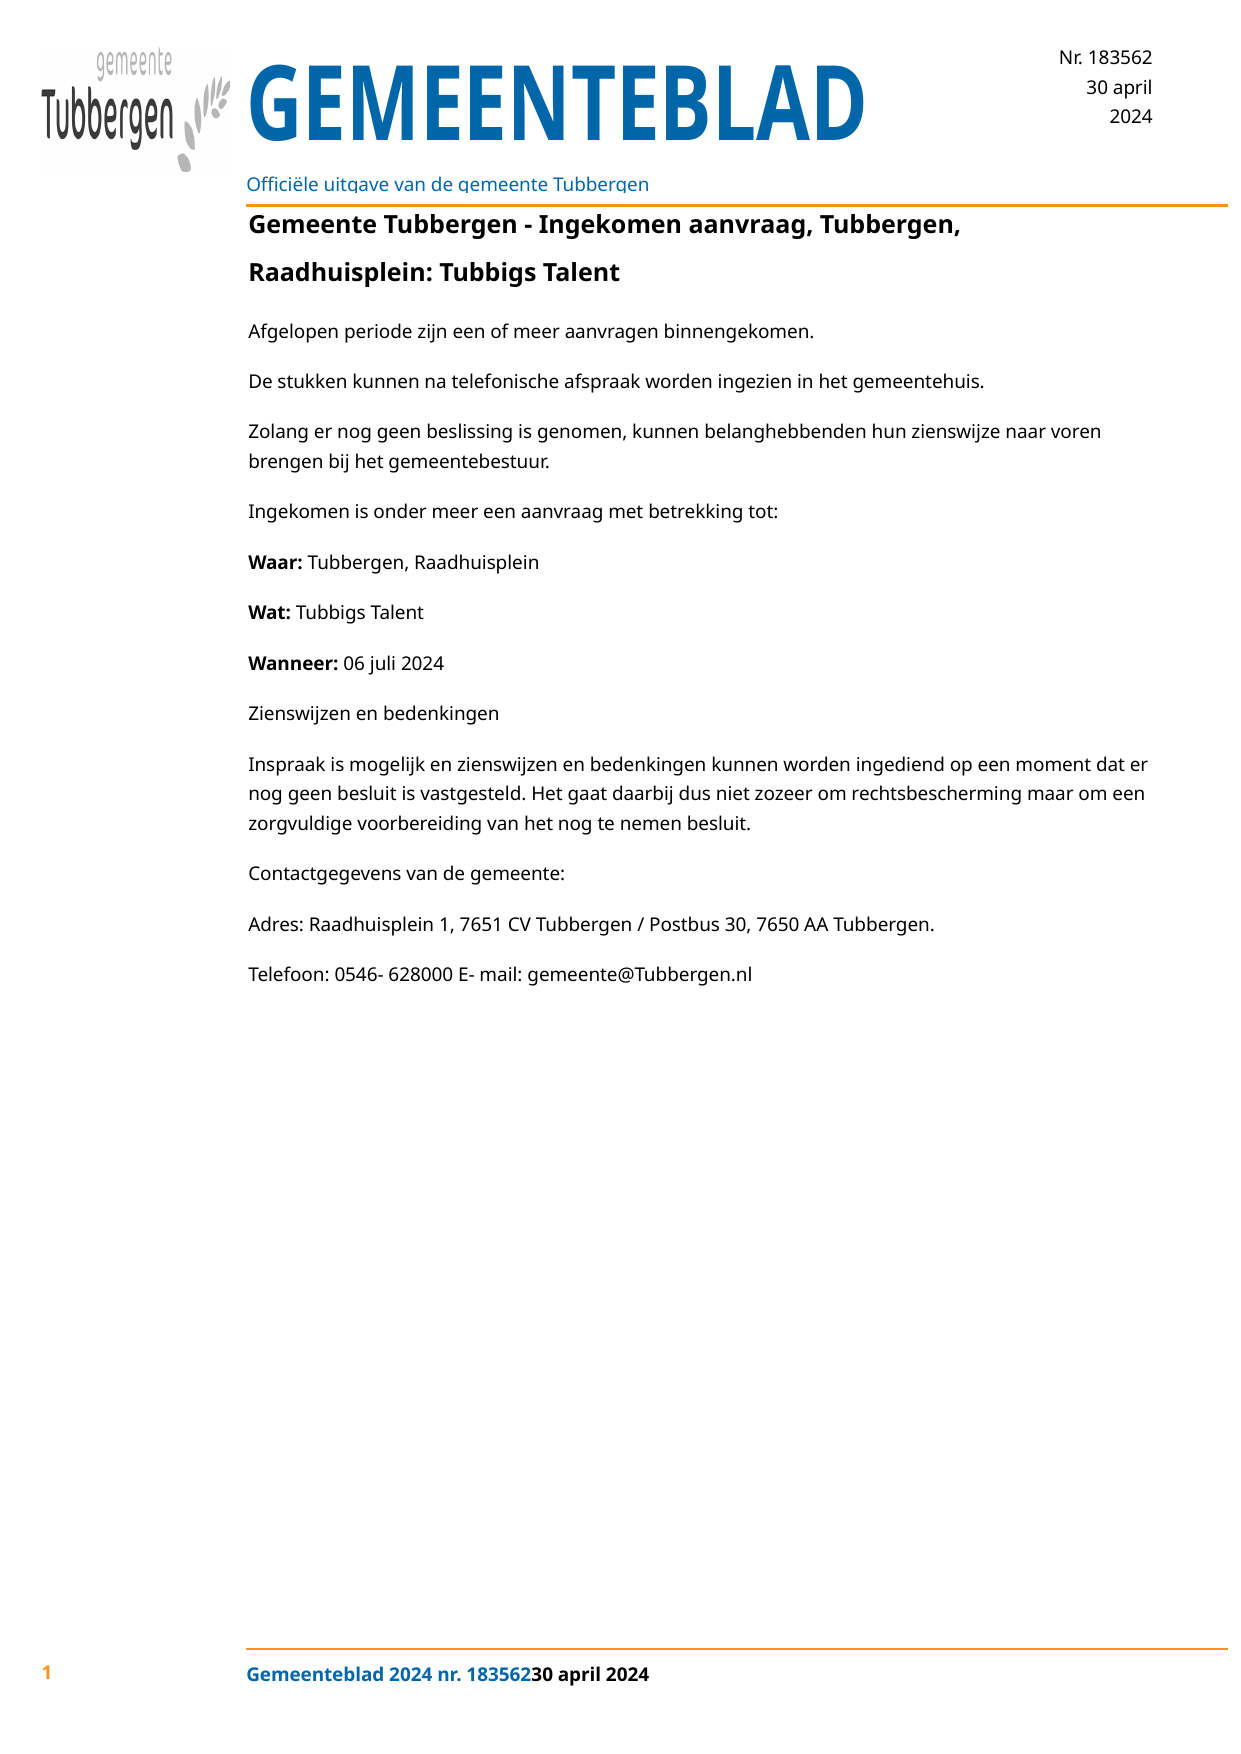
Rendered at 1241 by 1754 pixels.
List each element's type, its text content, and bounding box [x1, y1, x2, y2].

text Contactgegevens van de gemeente: [248, 860, 1152, 886]
text Telefoon: 0546- 628000 E- mail: gemeente@Tubbergen.nl [248, 961, 1152, 987]
text Adres: Raadhuisplein 1, 7651 CV Tubbergen / Postbus 30, 7650 AA Tubbergen. [248, 911, 1152, 937]
text Gemeente Tubbergen - Ingekomen aanvraag, Tubbergen, Raadhuisplein: Tubbigs Talent [248, 207, 1152, 288]
text De stukken kunnen na telefonische afspraak worden ingezien in het gemeentehuis. [248, 368, 1152, 394]
text Afgelopen periode zijn een of meer aanvragen binnengekomen. [248, 318, 1152, 344]
text Wanneer: 06 juli 2024 [248, 650, 1152, 676]
text Zienswijzen en bedenkingen [248, 700, 1152, 726]
text Wat: Tubbigs Talent [248, 599, 1152, 625]
picture [41, 47, 231, 172]
text Ingekomen is onder meer een aanvraag met betrekking tot: [248, 499, 1152, 524]
text Waar: Tubbergen, Raadhuisplein [248, 549, 1152, 575]
text Zolang er nog geen beslissing is genomen, kunnen belanghebbenden hun zienswijze naar voren brengen bij het gemeentebestuur. [248, 419, 1152, 474]
text Inspraak is mogelijk en zienswijzen en bedenkingen kunnen worden ingediend op een moment dat er nog geen besluit is vastgesteld. Het gaat daarbij dus niet zozeer om rechtsbescherming maar om een zorgvuldige voorbereiding van het nog te nemen besluit. [248, 751, 1152, 836]
